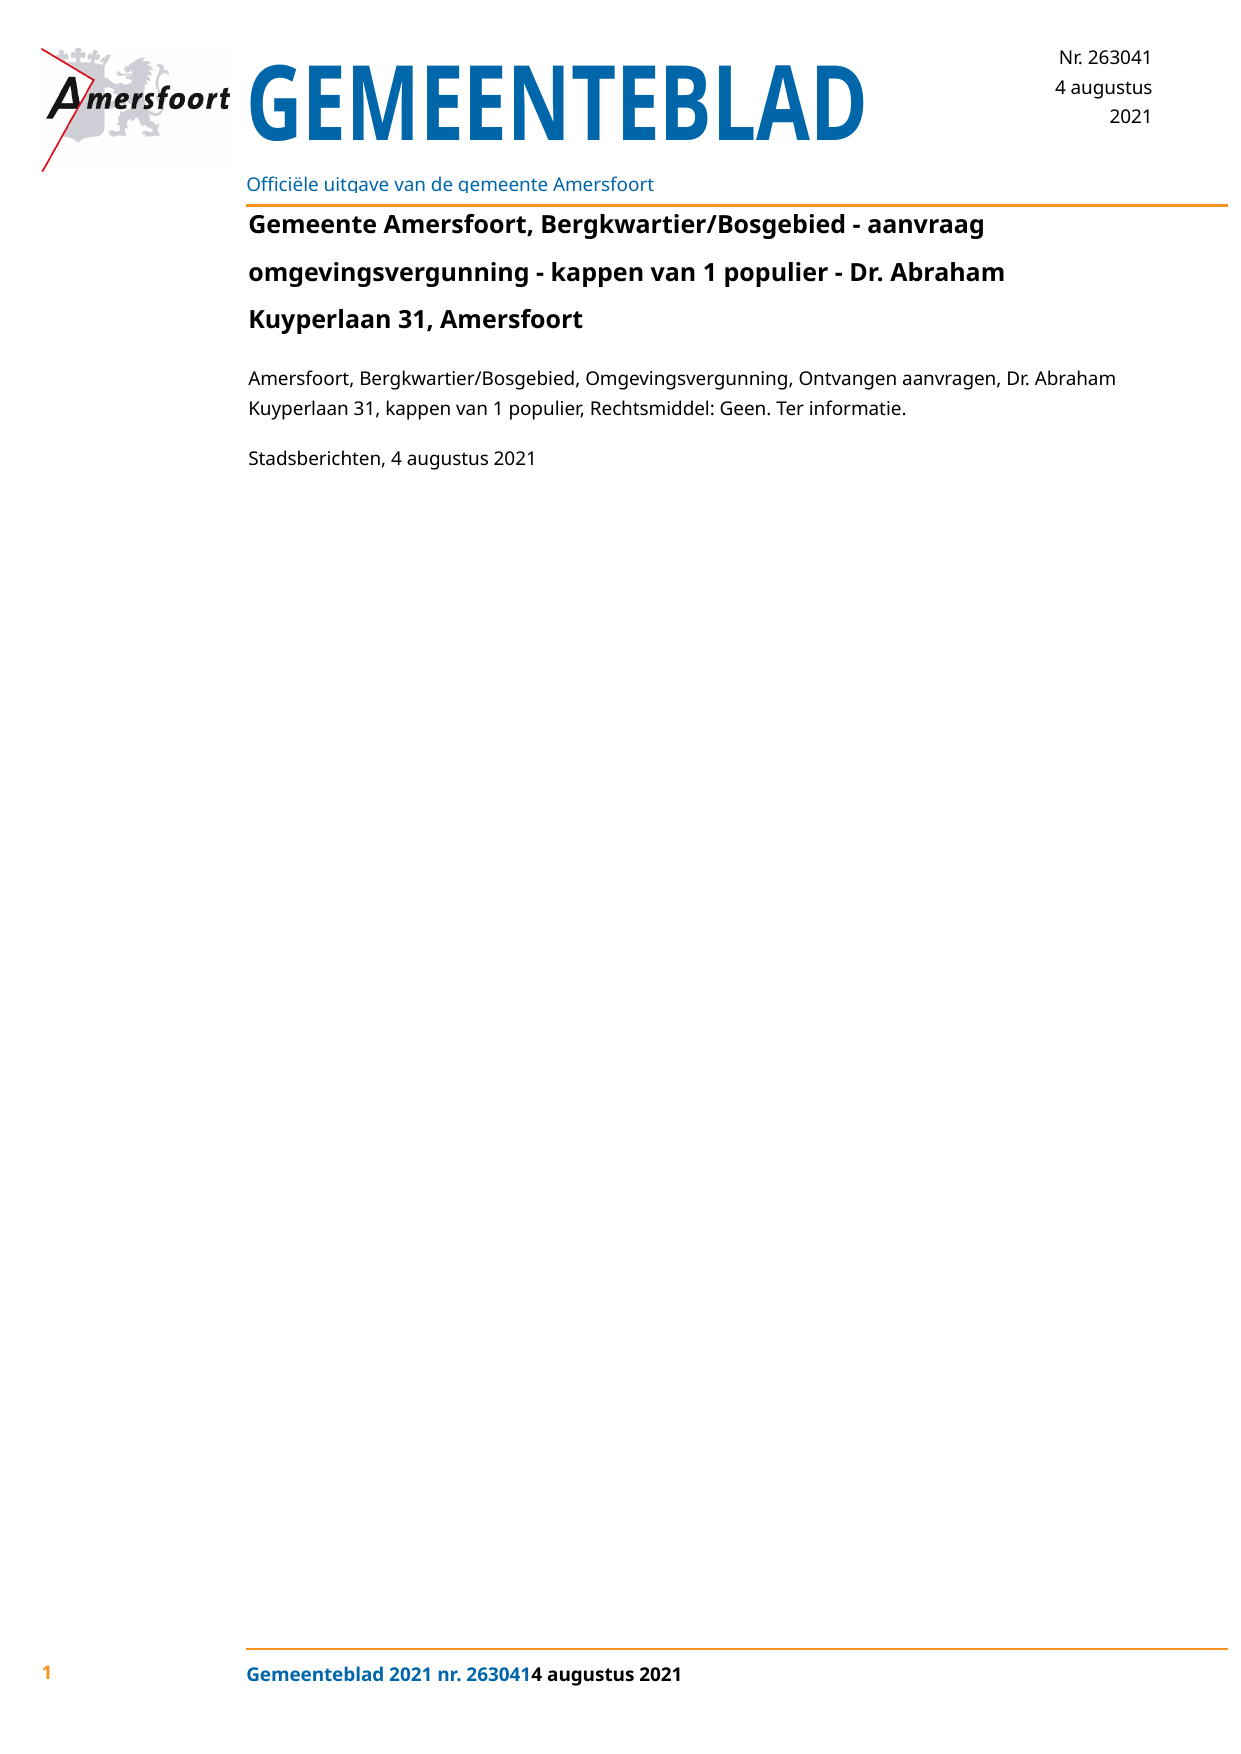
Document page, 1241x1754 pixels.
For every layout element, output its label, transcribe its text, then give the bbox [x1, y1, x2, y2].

text Amersfoort, Bergkwartier/Bosgebied, Omgevingsvergunning, Ontvangen aanvragen, Dr. Abraham Kuyperlaan 31, kappen van 1 populier, Rechtsmiddel: Geen. Ter informatie. [248, 366, 1152, 421]
text Gemeente Amersfoort, Bergkwartier/Bosgebied - aanvraag omgevingsvergunning - kappen van 1 populier - Dr. Abraham Kuyperlaan 31, Amersfoort [248, 207, 1152, 336]
picture [41, 47, 231, 172]
text Stadsberichten, 4 augustus 2021 [248, 446, 1152, 471]
